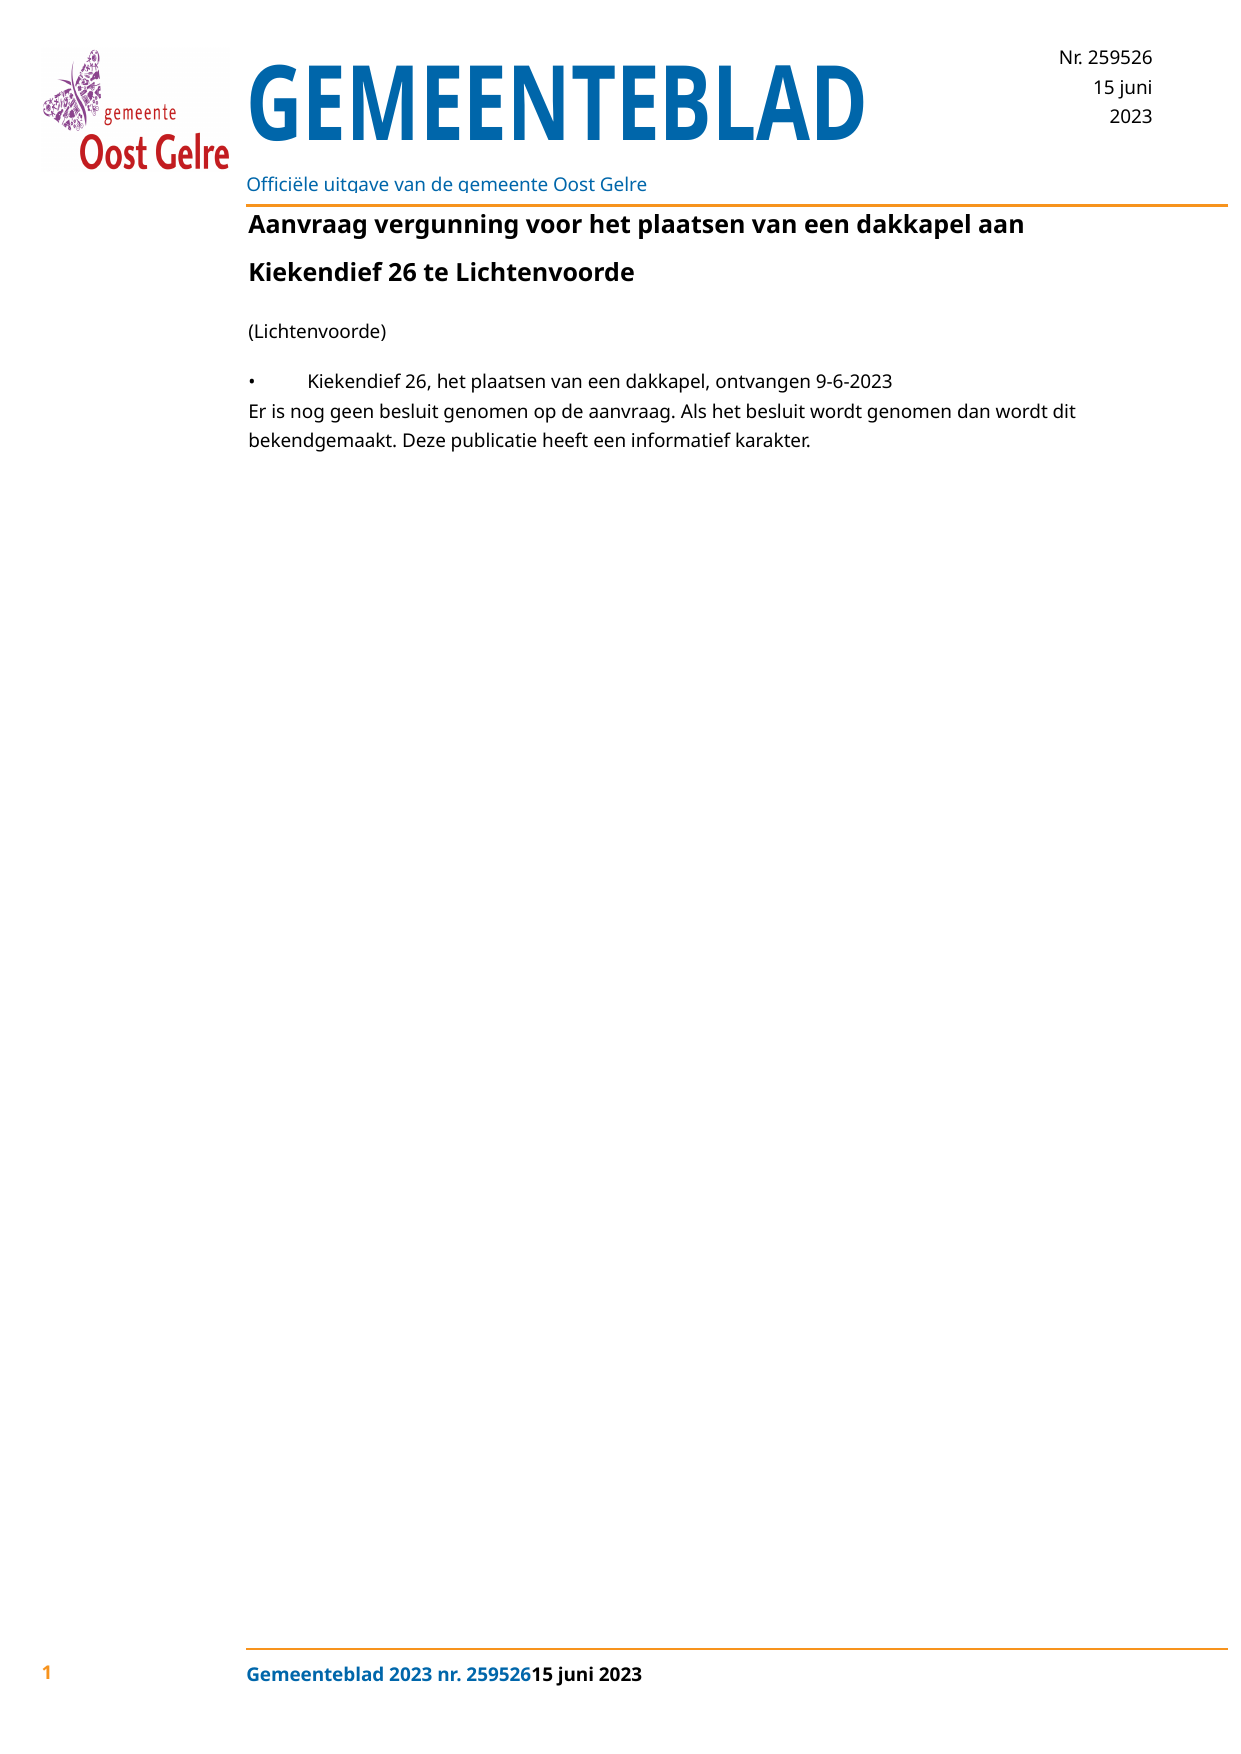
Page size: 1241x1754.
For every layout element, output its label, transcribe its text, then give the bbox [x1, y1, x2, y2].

text (Lichtenvoorde) [248, 318, 1152, 344]
text Aanvraag vergunning voor het plaatsen van een dakkapel aan Kiekendief 26 te Lichtenvoorde [248, 207, 1152, 288]
picture [41, 47, 231, 172]
text Er is nog geen besluit genomen op de aanvraag. Als het besluit wordt genomen dan wordt dit bekendgemaakt. Deze publicatie heeft een informatief karakter. [248, 398, 1152, 453]
list Kiekendief 26, het plaatsen van een dakkapel, ontvangen 9-6-2023 [248, 368, 1152, 394]
